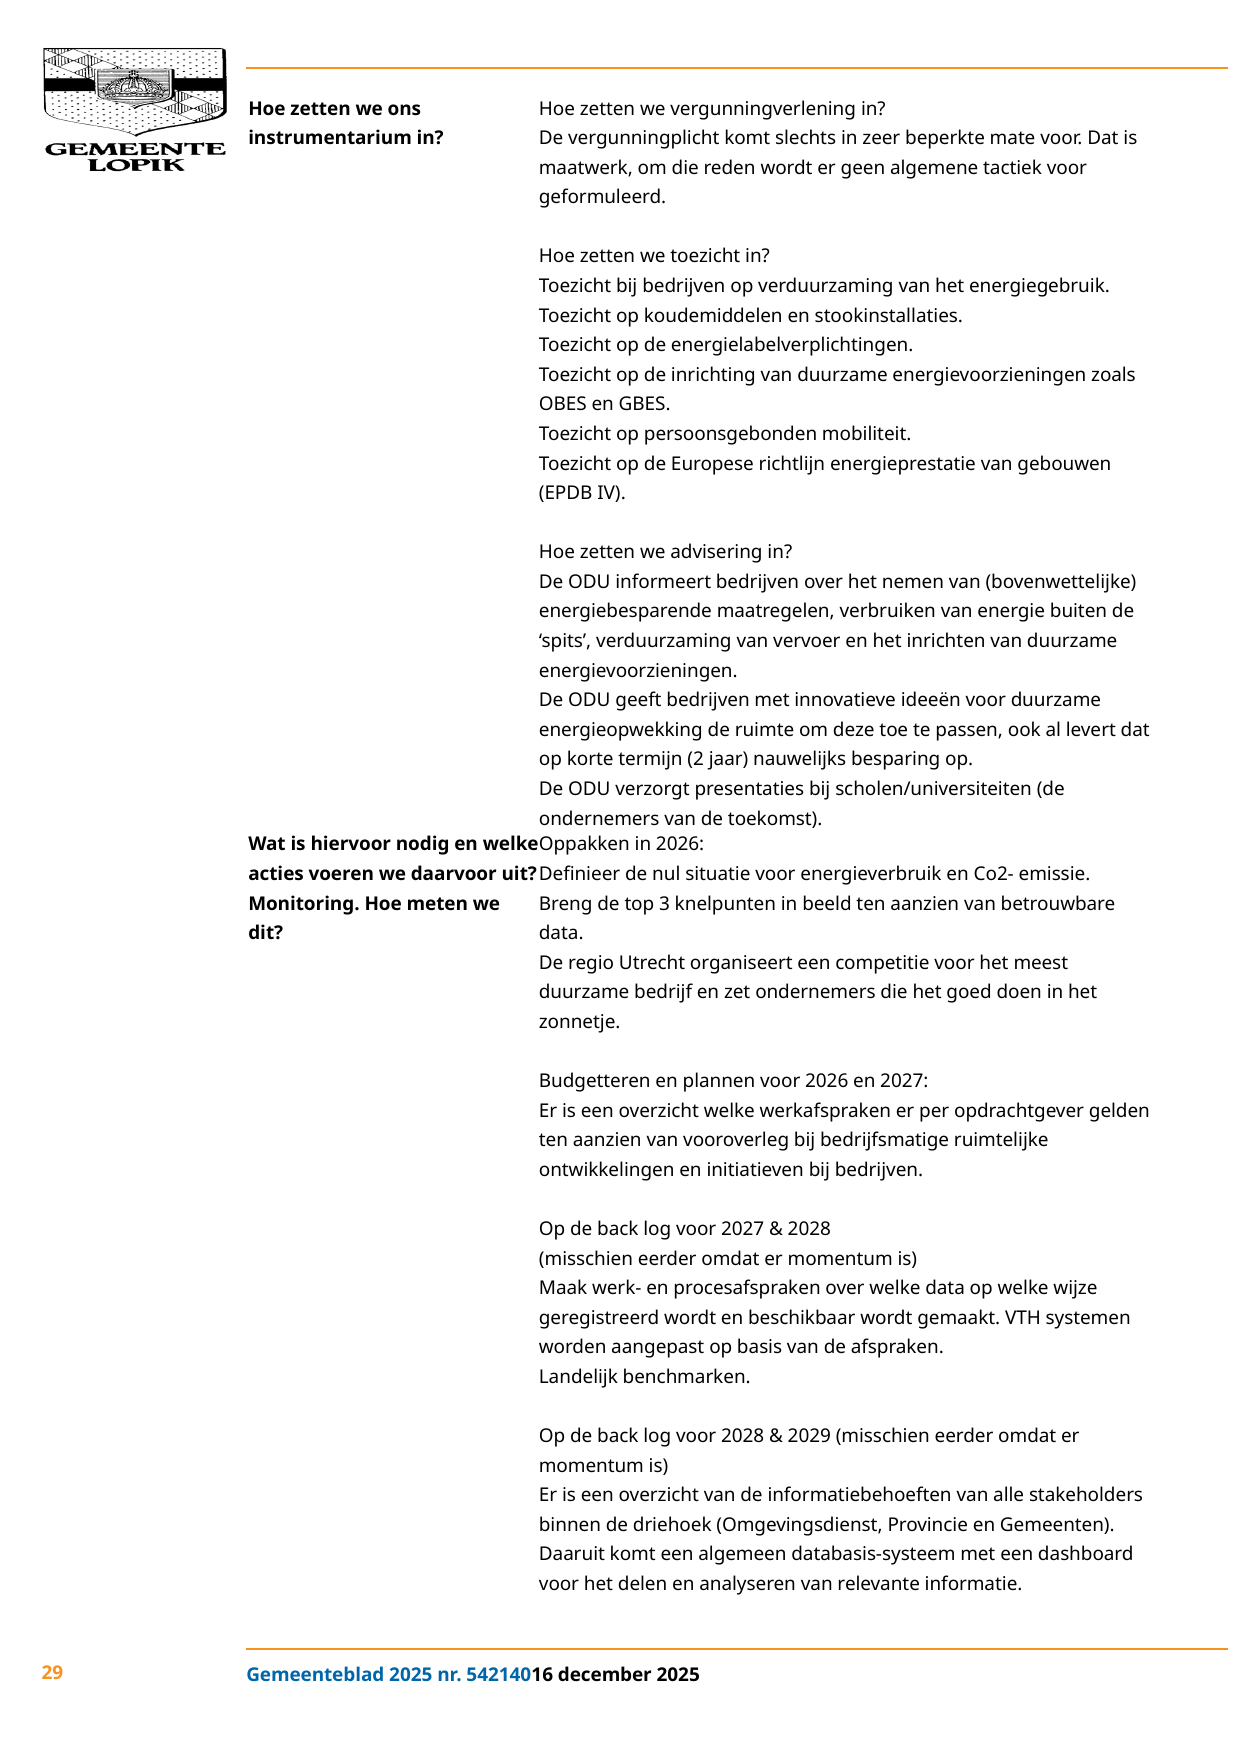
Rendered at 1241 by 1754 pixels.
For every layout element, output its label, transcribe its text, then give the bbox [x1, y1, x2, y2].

table_cell Wat is hiervoor nodig en welke acties voeren we daarvoor uit? Monitoring. Hoe meten we dit? [248, 831, 539, 1596]
picture [41, 47, 231, 172]
table_cell Hoe zetten we ons instrumentarium in? [248, 95, 539, 831]
table_cell Oppakken in 2026: Definieer de nul situatie voor energieverbruik en Co2- emissie. Breng de top 3 knelpunten in beeld ten aanzien van betrouwbare data. De regio Utrecht organiseert een competitie voor het meest duurzame bedrijf en zet ondernemers die het goed doen in het zonnetje. Budgetteren en plannen voor 2026 en 2027: Er is een overzicht welke werkafspraken er per opdrachtgever gelden ten aanzien van vooroverleg bij bedrijfsmatige ruimtelijke ontwikkelingen en initiatieven bij bedrijven. Op de back log voor 2027 & 2028 (misschien eerder omdat er momentum is) Maak werk- en procesafspraken over welke data op welke wijze geregistreerd wordt en beschikbaar wordt gemaakt. VTH systemen worden aangepast op basis van de afspraken. Landelijk benchmarken. Op de back log voor 2028 & 2029 (misschien eerder omdat er momentum is) Er is een overzicht van de informatiebehoeften van alle stakeholders binnen de driehoek (Omgevingsdienst, Provincie en Gemeenten). Daaruit komt een algemeen databasis-systeem met een dashboard voor het delen en analyseren van relevante informatie. [539, 831, 1152, 1596]
table_cell Hoe zetten we vergunningverlening in? De vergunningplicht komt slechts in zeer beperkte mate voor. Dat is maatwerk, om die reden wordt er geen algemene tactiek voor geformuleerd. Hoe zetten we toezicht in? Toezicht bij bedrijven op verduurzaming van het energiegebruik. Toezicht op koudemiddelen en stookinstallaties. Toezicht op de energielabelverplichtingen. Toezicht op de inrichting van duurzame energievoorzieningen zoals OBES en GBES. Toezicht op persoonsgebonden mobiliteit. Toezicht op de Europese richtlijn energieprestatie van gebouwen (EPDB IV). Hoe zetten we advisering in? De ODU informeert bedrijven over het nemen van (bovenwettelijke) energiebesparende maatregelen, verbruiken van energie buiten de ‘spits’, verduurzaming van vervoer en het inrichten van duurzame energievoorzieningen. De ODU geeft bedrijven met innovatieve ideeën voor duurzame energieopwekking de ruimte om deze toe te passen, ook al levert dat op korte termijn (2 jaar) nauwelijks besparing op. De ODU verzorgt presentaties bij scholen/universiteiten (de ondernemers van de toekomst). [539, 95, 1152, 831]
